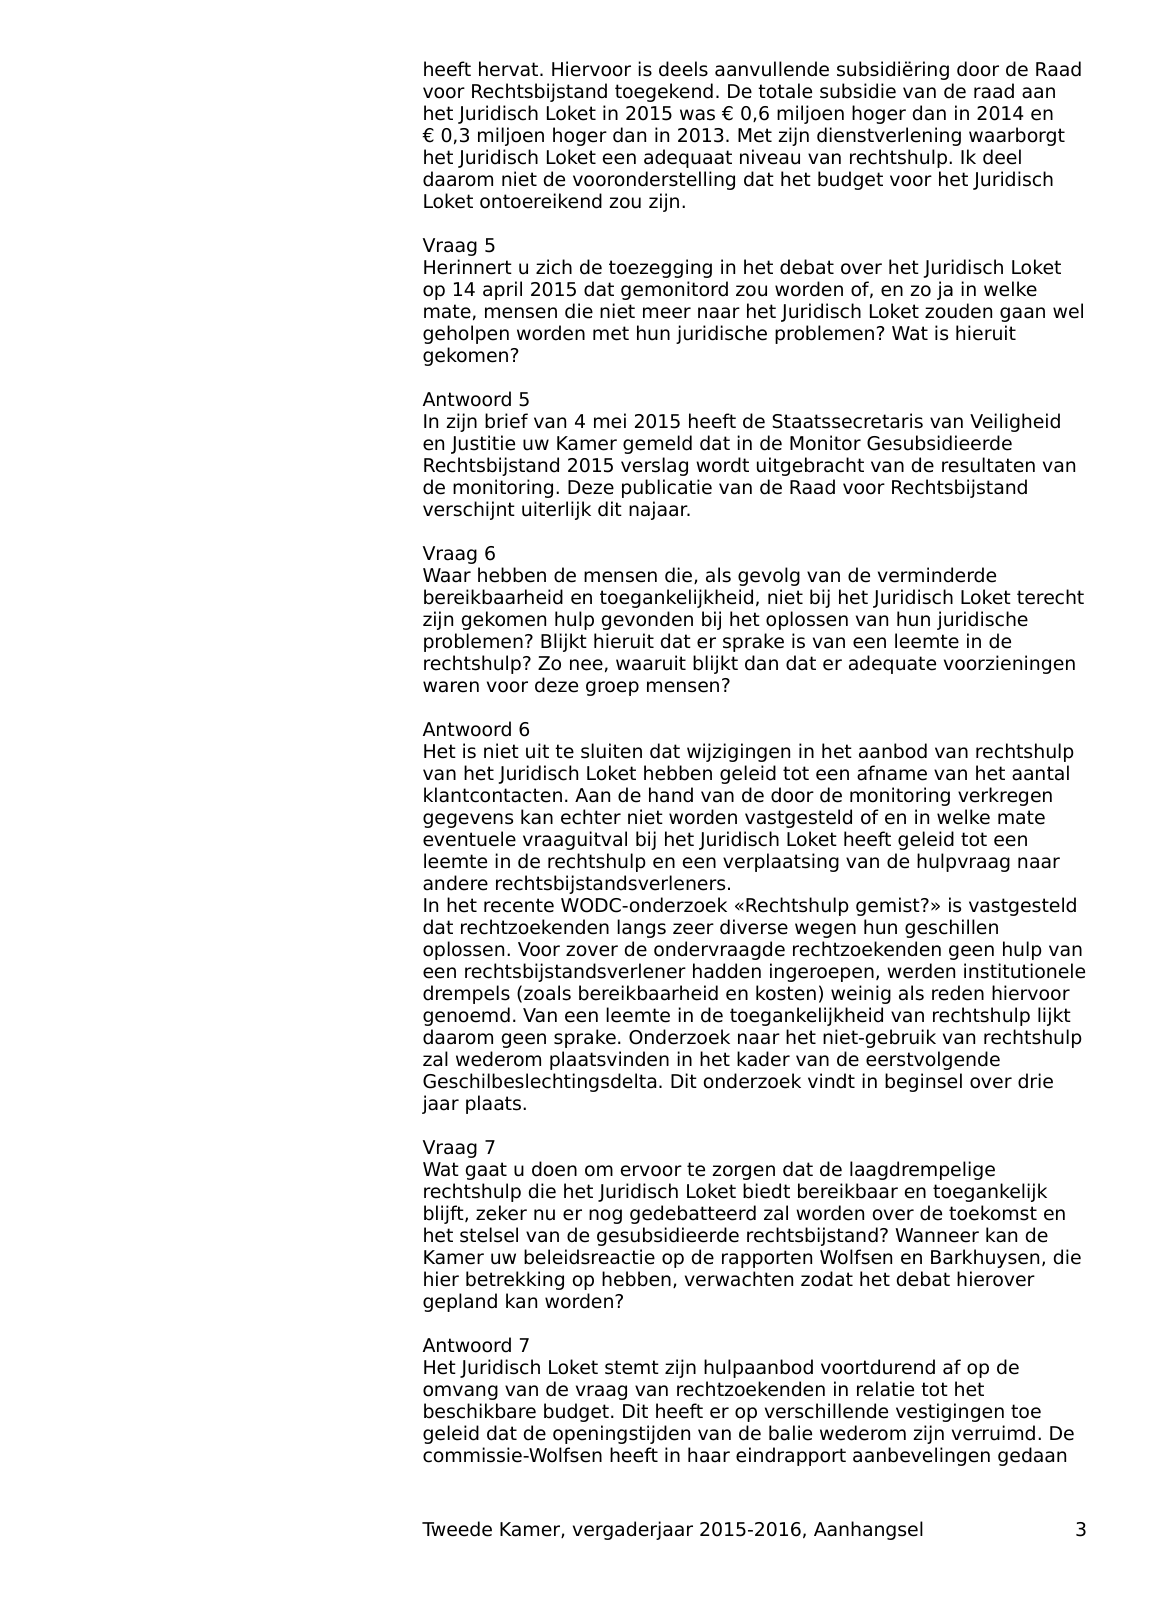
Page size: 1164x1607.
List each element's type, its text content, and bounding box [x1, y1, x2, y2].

text In zijn brief van 4 mei 2015 heeft de Staatssecretaris van Veiligheid en Justitie uw Kamer gemeld dat in de Monitor Gesubsidieerde Rechtsbijstand 2015 verslag wordt uitgebracht van de resultaten van de monitoring. Deze publicatie van de Raad voor Rechtsbijstand verschijnt uiterlijk dit najaar. [422, 411, 1087, 521]
text In het recente WODC-onderzoek «Rechtshulp gemist?» is vastgesteld dat rechtzoekenden langs zeer diverse wegen hun geschillen oplossen. Voor zover de ondervraagde rechtzoekenden geen hulp van een rechtsbijstandsverlener hadden ingeroepen, werden institutionele drempels (zoals bereikbaarheid en kosten) weinig als reden hiervoor genoemd. Van een leemte in de toegankelijkheid van rechtshulp lijkt daarom geen sprake. Onderzoek naar het niet-gebruik van rechtshulp zal wederom plaatsvinden in het kader van de eerstvolgende Geschilbeslechtingsdelta. Dit onderzoek vindt in beginsel over drie jaar plaats. [422, 895, 1087, 1115]
text Antwoord 6 [422, 719, 1087, 741]
text Wat gaat u doen om ervoor te zorgen dat de laagdrempelige rechtshulp die het Juridisch Loket biedt bereikbaar en toegankelijk blijft, zeker nu er nog gedebatteerd zal worden over de toekomst en het stelsel van de gesubsidieerde rechtsbijstand? Wanneer kan de Kamer uw beleidsreactie op de rapporten Wolfsen en Barkhuysen, die hier betrekking op hebben, verwachten zodat het debat hierover gepland kan worden? [422, 1159, 1087, 1313]
text Vraag 6 [422, 543, 1087, 565]
text heeft hervat. Hiervoor is deels aanvullende subsidiëring door de Raad voor Rechtsbijstand toegekend. De totale subsidie van de raad aan het Juridisch Loket in 2015 was € 0,6 miljoen hoger dan in 2014 en € 0,3 miljoen hoger dan in 2013. Met zijn dienstverlening waarborgt het Juridisch Loket een adequaat niveau van rechtshulp. Ik deel daarom niet de vooronderstelling dat het budget voor het Juridisch Loket ontoereikend zou zijn. [422, 59, 1087, 213]
text Waar hebben de mensen die, als gevolg van de verminderde bereikbaarheid en toegankelijkheid, niet bij het Juridisch Loket terecht zijn gekomen hulp gevonden bij het oplossen van hun juridische problemen? Blijkt hieruit dat er sprake is van een leemte in de rechtshulp? Zo nee, waaruit blijkt dan dat er adequate voorzieningen waren voor deze groep mensen? [422, 565, 1087, 697]
text Vraag 7 [422, 1137, 1087, 1159]
text Vraag 5 [422, 235, 1087, 257]
text Herinnert u zich de toezegging in het debat over het Juridisch Loket op 14 april 2015 dat gemonitord zou worden of, en zo ja in welke mate, mensen die niet meer naar het Juridisch Loket zouden gaan wel geholpen worden met hun juridische problemen? Wat is hieruit gekomen? [422, 257, 1087, 367]
text Het is niet uit te sluiten dat wijzigingen in het aanbod van rechtshulp van het Juridisch Loket hebben geleid tot een afname van het aantal klantcontacten. Aan de hand van de door de monitoring verkregen gegevens kan echter niet worden vastgesteld of en in welke mate eventuele vraaguitval bij het Juridisch Loket heeft geleid tot een leemte in de rechtshulp en een verplaatsing van de hulpvraag naar andere rechtsbijstandsverleners. [422, 741, 1087, 895]
text Antwoord 7 [422, 1335, 1087, 1357]
text Het Juridisch Loket stemt zijn hulpaanbod voortdurend af op de omvang van de vraag van rechtzoekenden in relatie tot het beschikbare budget. Dit heeft er op verschillende vestigingen toe geleid dat de openingstijden van de balie wederom zijn verruimd. De commissie-Wolfsen heeft in haar eindrapport aanbevelingen gedaan [422, 1357, 1087, 1467]
text Antwoord 5 [422, 389, 1087, 411]
